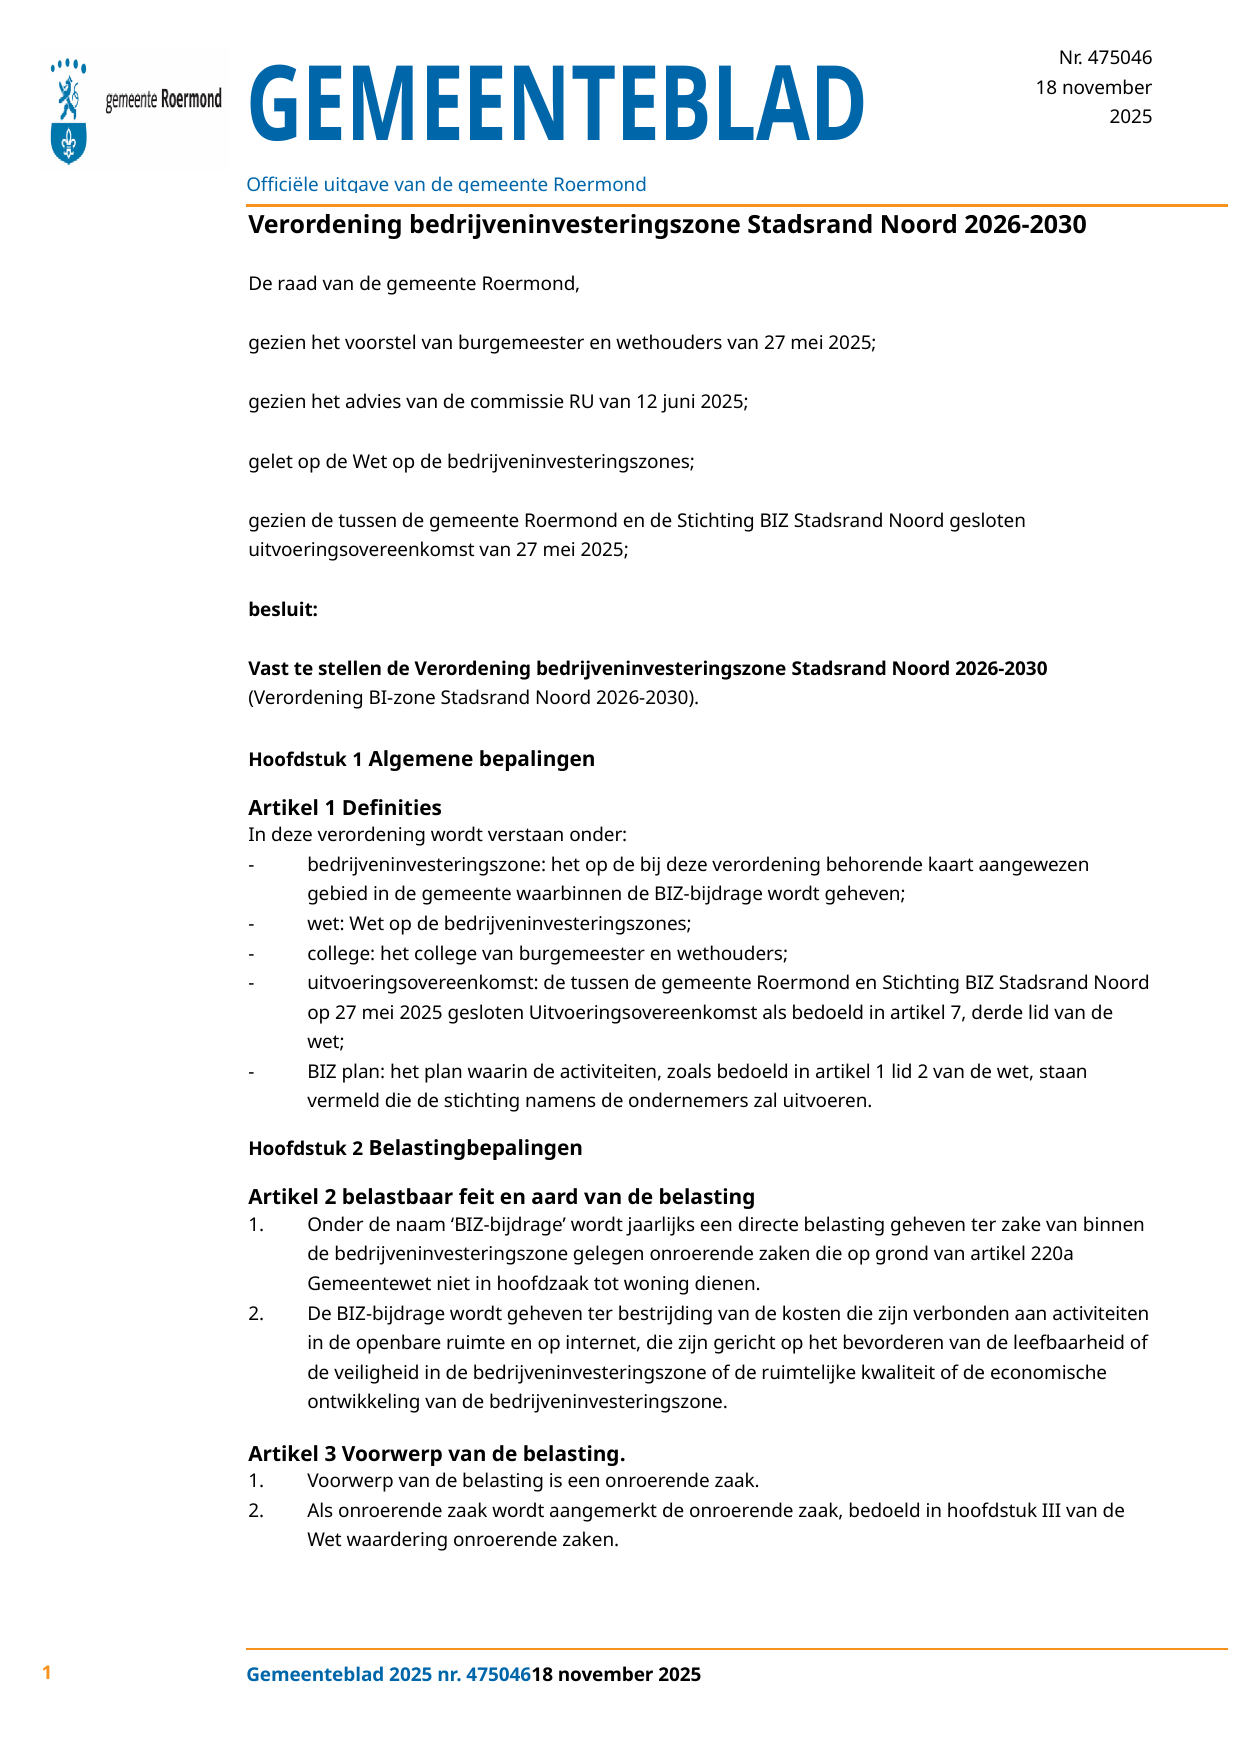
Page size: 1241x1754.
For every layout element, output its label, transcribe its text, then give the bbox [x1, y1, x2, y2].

picture [41, 47, 231, 172]
list wet: Wet op de bedrijveninvesteringszones; [248, 910, 1152, 936]
list uitvoeringsovereenkomst: de tussen de gemeente Roermond en Stichting BIZ Stadsrand Noord op 27 mei 2025 gesloten Uitvoeringsovereenkomst als bedoeld in artikel 7, derde lid van de wet; [248, 969, 1152, 1054]
text besluit: [248, 596, 1152, 621]
list college: het college van burgemeester en wethouders; [248, 940, 1152, 965]
text De raad van de gemeente Roermond, [248, 270, 1152, 296]
text Verordening bedrijveninvesteringszone Stadsrand Noord 2026-2030 [248, 207, 1152, 241]
text Hoofdstuk 2 Belastingbepalingen [248, 1133, 1152, 1162]
text Artikel 2 belastbaar feit en aard van de belasting [248, 1182, 1152, 1211]
text gelet op de Wet op de bedrijveninvesteringszones; [248, 448, 1152, 473]
list Als onroerende zaak wordt aangemerkt de onroerende zaak, bedoeld in hoofdstuk III van de Wet waardering onroerende zaken. [248, 1497, 1152, 1552]
list Onder de naam ‘BIZ-bijdrage’ wordt jaarlijks een directe belasting geheven ter zake van binnen de bedrijveninvesteringszone gelegen onroerende zaken die op grond van artikel 220a Gemeentewet niet in hoofdzaak tot woning dienen. [248, 1211, 1152, 1296]
text Hoofdstuk 1 Algemene bepalingen [248, 744, 1152, 772]
text Artikel 3 Voorwerp van de belasting. [248, 1439, 1152, 1467]
text Vast te stellen de Verordening bedrijveninvesteringszone Stadsrand Noord 2026-2030 (Verordening BI-zone Stadsrand Noord 2026-2030). [248, 655, 1152, 710]
list De BIZ-bijdrage wordt geheven ter bestrijding van de kosten die zijn verbonden aan activiteiten in de openbare ruimte en op internet, die zijn gericht op het bevorderen van de leefbaarheid of de veiligheid in de bedrijveninvesteringszone of de ruimtelijke kwaliteit of de economische ontwikkeling van de bedrijveninvesteringszone. [248, 1300, 1152, 1414]
text gezien de tussen de gemeente Roermond en de Stichting BIZ Stadsrand Noord gesloten uitvoeringsovereenkomst van 27 mei 2025; [248, 507, 1152, 562]
text In deze verordening wordt verstaan onder: [248, 821, 1152, 847]
list BIZ plan: het plan waarin de activiteiten, zoals bedoeld in artikel 1 lid 2 van de wet, staan vermeld die de stichting namens de ondernemers zal uitvoeren. [248, 1058, 1152, 1113]
list bedrijveninvesteringszone: het op de bij deze verordening behorende kaart aangewezen gebied in de gemeente waarbinnen de BIZ-bijdrage wordt geheven; [248, 851, 1152, 906]
list Voorwerp van de belasting is een onroerende zaak. [248, 1467, 1152, 1493]
text gezien het voorstel van burgemeester en wethouders van 27 mei 2025; [248, 329, 1152, 355]
text Artikel 1 Definities [248, 793, 1152, 821]
text gezien het advies van de commissie RU van 12 juni 2025; [248, 389, 1152, 414]
